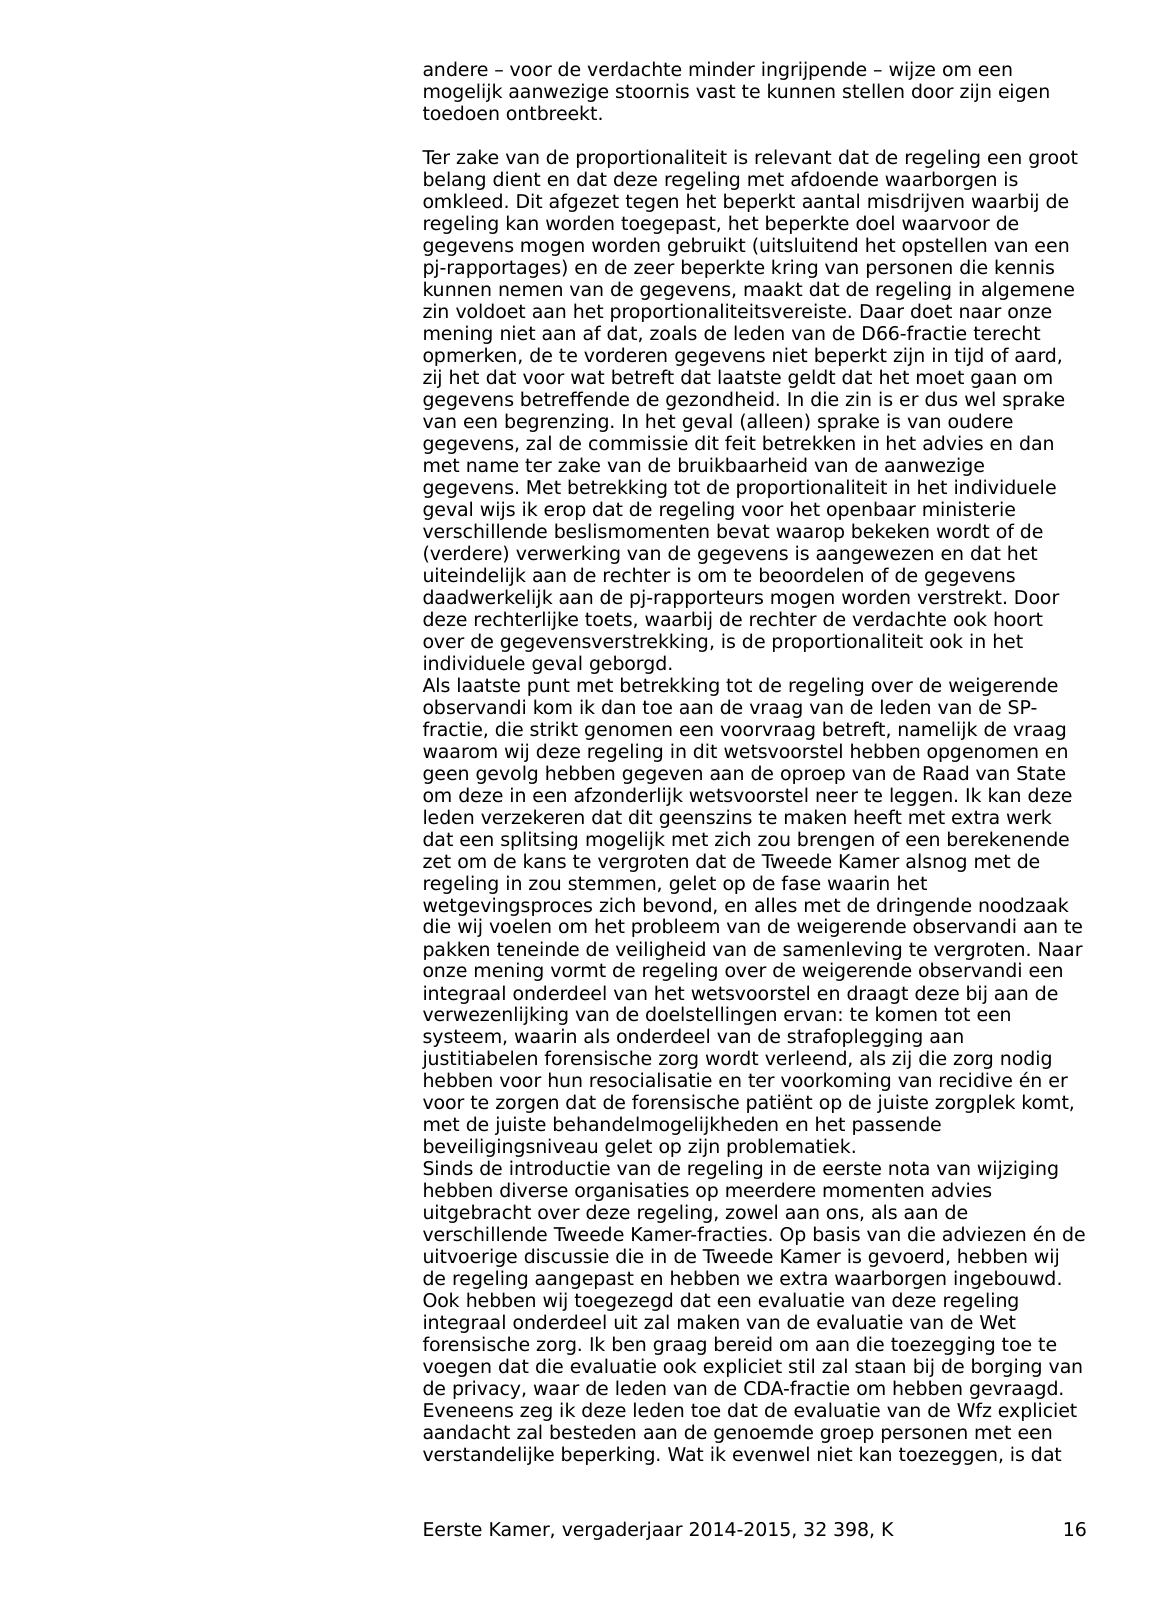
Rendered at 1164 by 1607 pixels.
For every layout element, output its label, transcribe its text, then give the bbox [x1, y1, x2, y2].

text Ter zake van de proportionaliteit is relevant dat de regeling een groot belang dient en dat deze regeling met afdoende waarborgen is omkleed. Dit afgezet tegen het beperkt aantal misdrijven waarbij de regeling kan worden toegepast, het beperkte doel waarvoor de gegevens mogen worden gebruikt (uitsluitend het opstellen van een pj-rapportages) en de zeer beperkte kring van personen die kennis kunnen nemen van de gegevens, maakt dat de regeling in algemene zin voldoet aan het proportionaliteitsvereiste. Daar doet naar onze mening niet aan af dat, zoals de leden van de D66-fractie terecht opmerken, de te vorderen gegevens niet beperkt zijn in tijd of aard, zij het dat voor wat betreft dat laatste geldt dat het moet gaan om gegevens betreffende de gezondheid. In die zin is er dus wel sprake van een begrenzing. In het geval (alleen) sprake is van oudere gegevens, zal de commissie dit feit betrekken in het advies en dan met name ter zake van de bruikbaarheid van de aanwezige gegevens. Met betrekking tot de proportionaliteit in het individuele geval wijs ik erop dat de regeling voor het openbaar ministerie verschillende beslismomenten bevat waarop bekeken wordt of de (verdere) verwerking van de gegevens is aangewezen en dat het uiteindelijk aan de rechter is om te beoordelen of de gegevens daadwerkelijk aan de pj-rapporteurs mogen worden verstrekt. Door deze rechterlijke toets, waarbij de rechter de verdachte ook hoort over de gegevensverstrekking, is de proportionaliteit ook in het individuele geval geborgd. [422, 147, 1087, 675]
text Sinds de introductie van de regeling in de eerste nota van wijziging hebben diverse organisaties op meerdere momenten advies uitgebracht over deze regeling, zowel aan ons, als aan de verschillende Tweede Kamer-fracties. Op basis van die adviezen én de uitvoerige discussie die in de Tweede Kamer is gevoerd, hebben wij de regeling aangepast en hebben we extra waarborgen ingebouwd. Ook hebben wij toegezegd dat een evaluatie van deze regeling integraal onderdeel uit zal maken van de evaluatie van de Wet forensische zorg. Ik ben graag bereid om aan die toezegging toe te voegen dat die evaluatie ook expliciet stil zal staan bij de borging van de privacy, waar de leden van de CDA-fractie om hebben gevraagd. Eveneens zeg ik deze leden toe dat de evaluatie van de Wfz expliciet aandacht zal besteden aan de genoemde groep personen met een verstandelijke beperking. Wat ik evenwel niet kan toezeggen, is dat [422, 1158, 1087, 1466]
text andere – voor de verdachte minder ingrijpende – wijze om een mogelijk aanwezige stoornis vast te kunnen stellen door zijn eigen toedoen ontbreekt. [422, 59, 1087, 125]
text Als laatste punt met betrekking tot de regeling over de weigerende observandi kom ik dan toe aan de vraag van de leden van de SP-fractie, die strikt genomen een voorvraag betreft, namelijk de vraag waarom wij deze regeling in dit wetsvoorstel hebben opgenomen en geen gevolg hebben gegeven aan de oproep van de Raad van State om deze in een afzonderlijk wetsvoorstel neer te leggen. Ik kan deze leden verzekeren dat dit geenszins te maken heeft met extra werk dat een splitsing mogelijk met zich zou brengen of een berekenende zet om de kans te vergroten dat de Tweede Kamer alsnog met de regeling in zou stemmen, gelet op de fase waarin het wetgevingsproces zich bevond, en alles met de dringende noodzaak die wij voelen om het probleem van de weigerende observandi aan te pakken teneinde de veiligheid van de samenleving te vergroten. Naar onze mening vormt de regeling over de weigerende observandi een integraal onderdeel van het wetsvoorstel en draagt deze bij aan de verwezenlijking van de doelstellingen ervan: te komen tot een systeem, waarin als onderdeel van de strafoplegging aan justitiabelen forensische zorg wordt verleend, als zij die zorg nodig hebben voor hun resocialisatie en ter voorkoming van recidive én er voor te zorgen dat de forensische patiënt op de juiste zorgplek komt, met de juiste behandelmogelijkheden en het passende beveiligingsniveau gelet op zijn problematiek. [422, 675, 1087, 1158]
